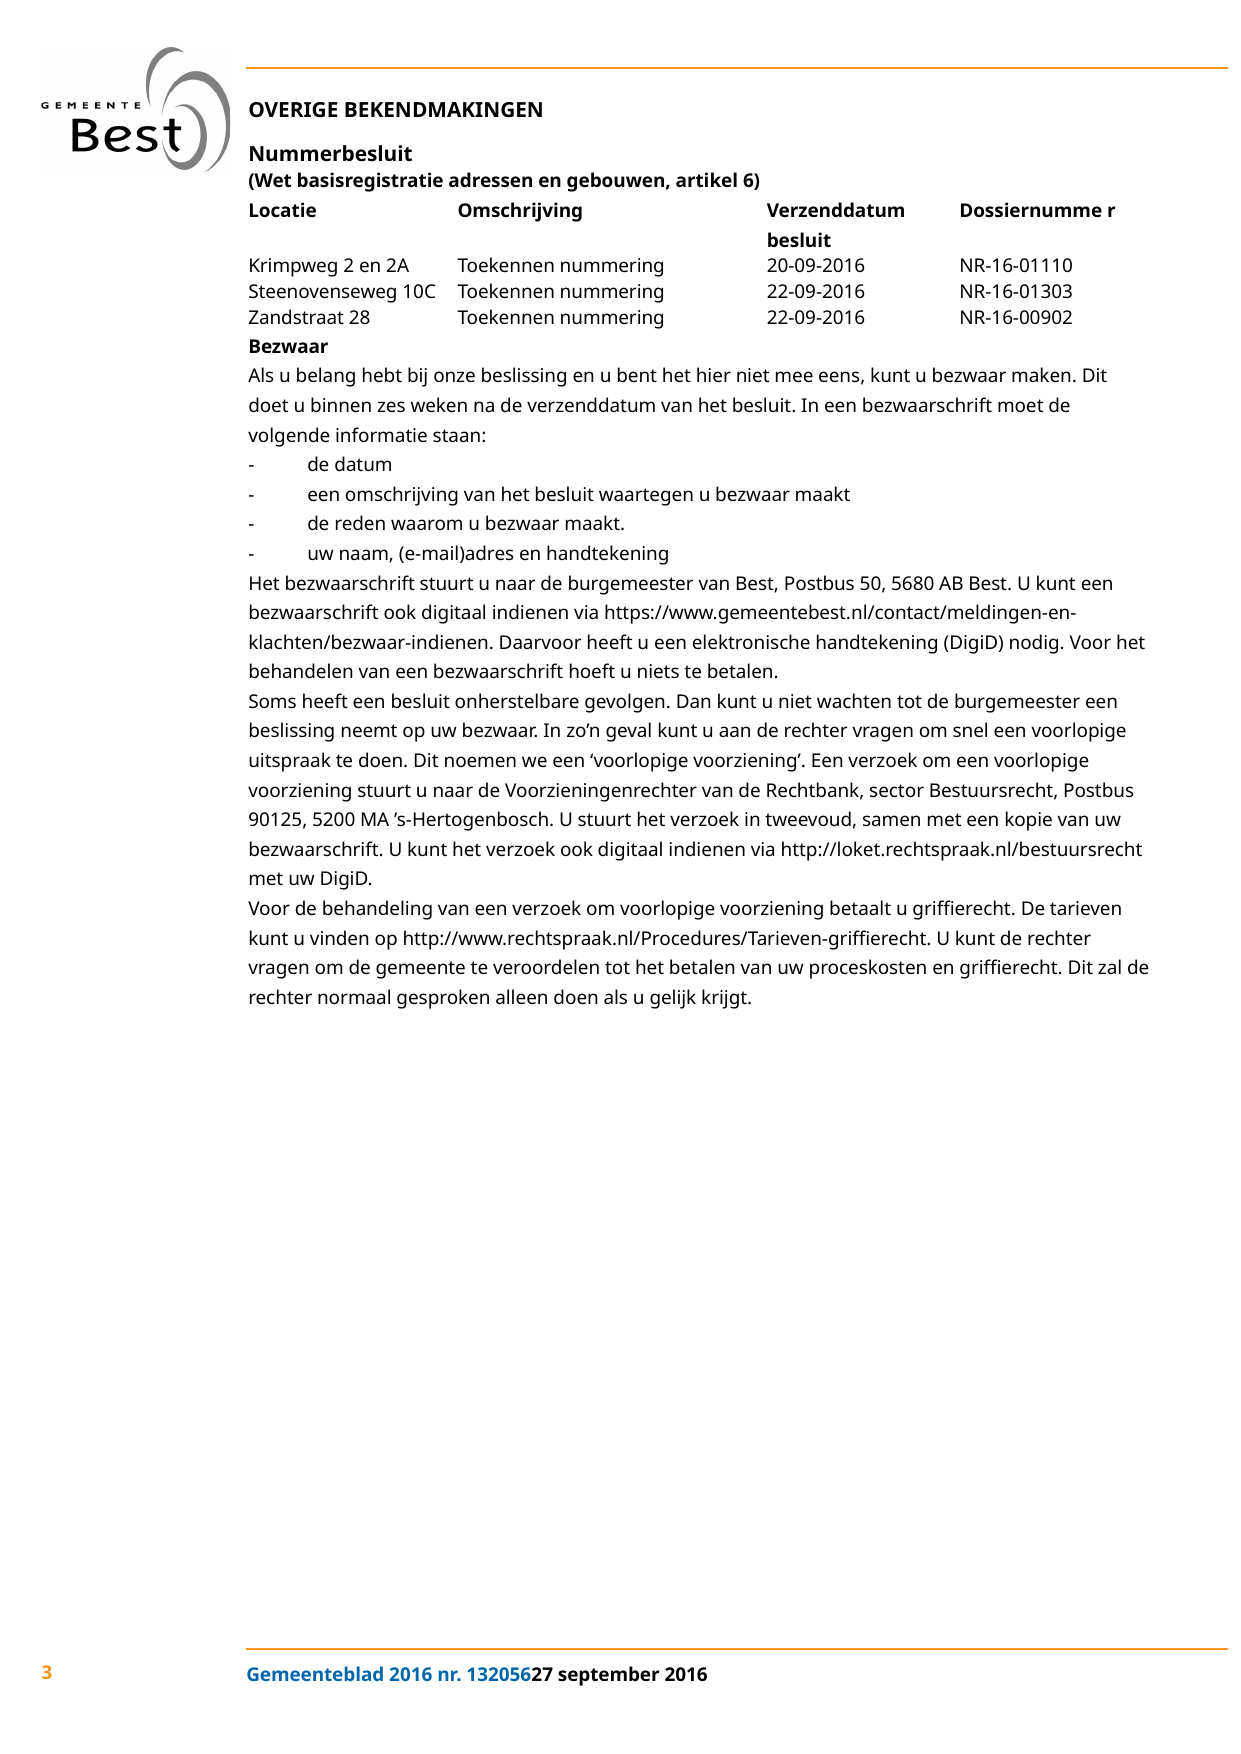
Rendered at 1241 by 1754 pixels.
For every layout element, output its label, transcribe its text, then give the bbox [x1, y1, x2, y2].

table_header Locatie [248, 198, 457, 253]
text (Wet basisregistratie adressen en gebouwen, artikel 6) [248, 168, 1152, 193]
table_cell Zandstraat 28 [248, 304, 457, 330]
list een omschrijving van het besluit waartegen u bezwaar maakt [248, 481, 1152, 507]
table_header Verzenddatum besluit [767, 198, 959, 253]
text Als u belang hebt bij onze beslissing en u bent het hier niet mee eens, kunt u bezwaar maken. Dit doet u binnen zes weken na de verzenddatum van het besluit. In een bezwaarschrift moet de volgende informatie staan: [248, 363, 1152, 448]
table_cell Steenovenseweg 10C [248, 279, 457, 304]
table_cell Toekennen nummering [457, 279, 767, 304]
table_cell Toekennen nummering [457, 304, 767, 330]
table_cell 20-09-2016 [767, 253, 959, 278]
table_cell NR-16-01110 [959, 253, 1152, 278]
text Het bezwaarschrift stuurt u naar de burgemeester van Best, Postbus 50, 5680 AB Best. U kunt een bezwaarschrift ook digitaal indienen via https://www.gemeentebest.nl/contact/meldingen-en-klachten/bezwaar-indienen. Daarvoor heeft u een elektronische handtekening (DigiD) nodig. Voor het behandelen van een bezwaarschrift hoeft u niets te betalen. [248, 570, 1152, 684]
text Bezwaar [248, 333, 1152, 359]
table_cell Toekennen nummering [457, 253, 767, 278]
table_cell NR-16-01303 [959, 279, 1152, 304]
table_cell 22-09-2016 [767, 304, 959, 330]
text OVERIGE BEKENDMAKINGEN [248, 95, 1152, 123]
table_cell NR-16-00902 [959, 304, 1152, 330]
table_cell Krimpweg 2 en 2A [248, 253, 457, 278]
table_header Dossiernumme r [959, 198, 1152, 253]
list de reden waarom u bezwaar maakt. [248, 511, 1152, 536]
table_header Omschrijving [457, 198, 767, 253]
text Soms heeft een besluit onherstelbare gevolgen. Dan kunt u niet wachten tot de burgemeester een beslissing neemt op uw bezwaar. In zo’n geval kunt u aan de rechter vragen om snel een voorlopige uitspraak te doen. Dit noemen we een ‘voorlopige voorziening’. Een verzoek om een voorlopige voorziening stuurt u naar de Voorzieningenrechter van de Rechtbank, sector Bestuursrecht, Postbus 90125, 5200 MA ’s-Hertogenbosch. U stuurt het verzoek in tweevoud, samen met een kopie van uw bezwaarschrift. U kunt het verzoek ook digitaal indienen via http://loket.rechtspraak.nl/bestuursrecht met uw DigiD. [248, 688, 1152, 891]
list de datum [248, 451, 1152, 477]
list uw naam, (e-mail)adres en handtekening [248, 540, 1152, 566]
table_cell 22-09-2016 [767, 279, 959, 304]
text Voor de behandeling van een verzoek om voorlopige voorziening betaalt u griffierecht. De tarieven kunt u vinden op http://www.rechtspraak.nl/Procedures/Tarieven-griffierecht. U kunt de rechter vragen om de gemeente te veroordelen tot het betalen van uw proceskosten en griffierecht. Dit zal de rechter normaal gesproken alleen doen als u gelijk krijgt. [248, 895, 1152, 1010]
picture [41, 47, 231, 172]
text Nummerbesluit [248, 139, 1152, 168]
